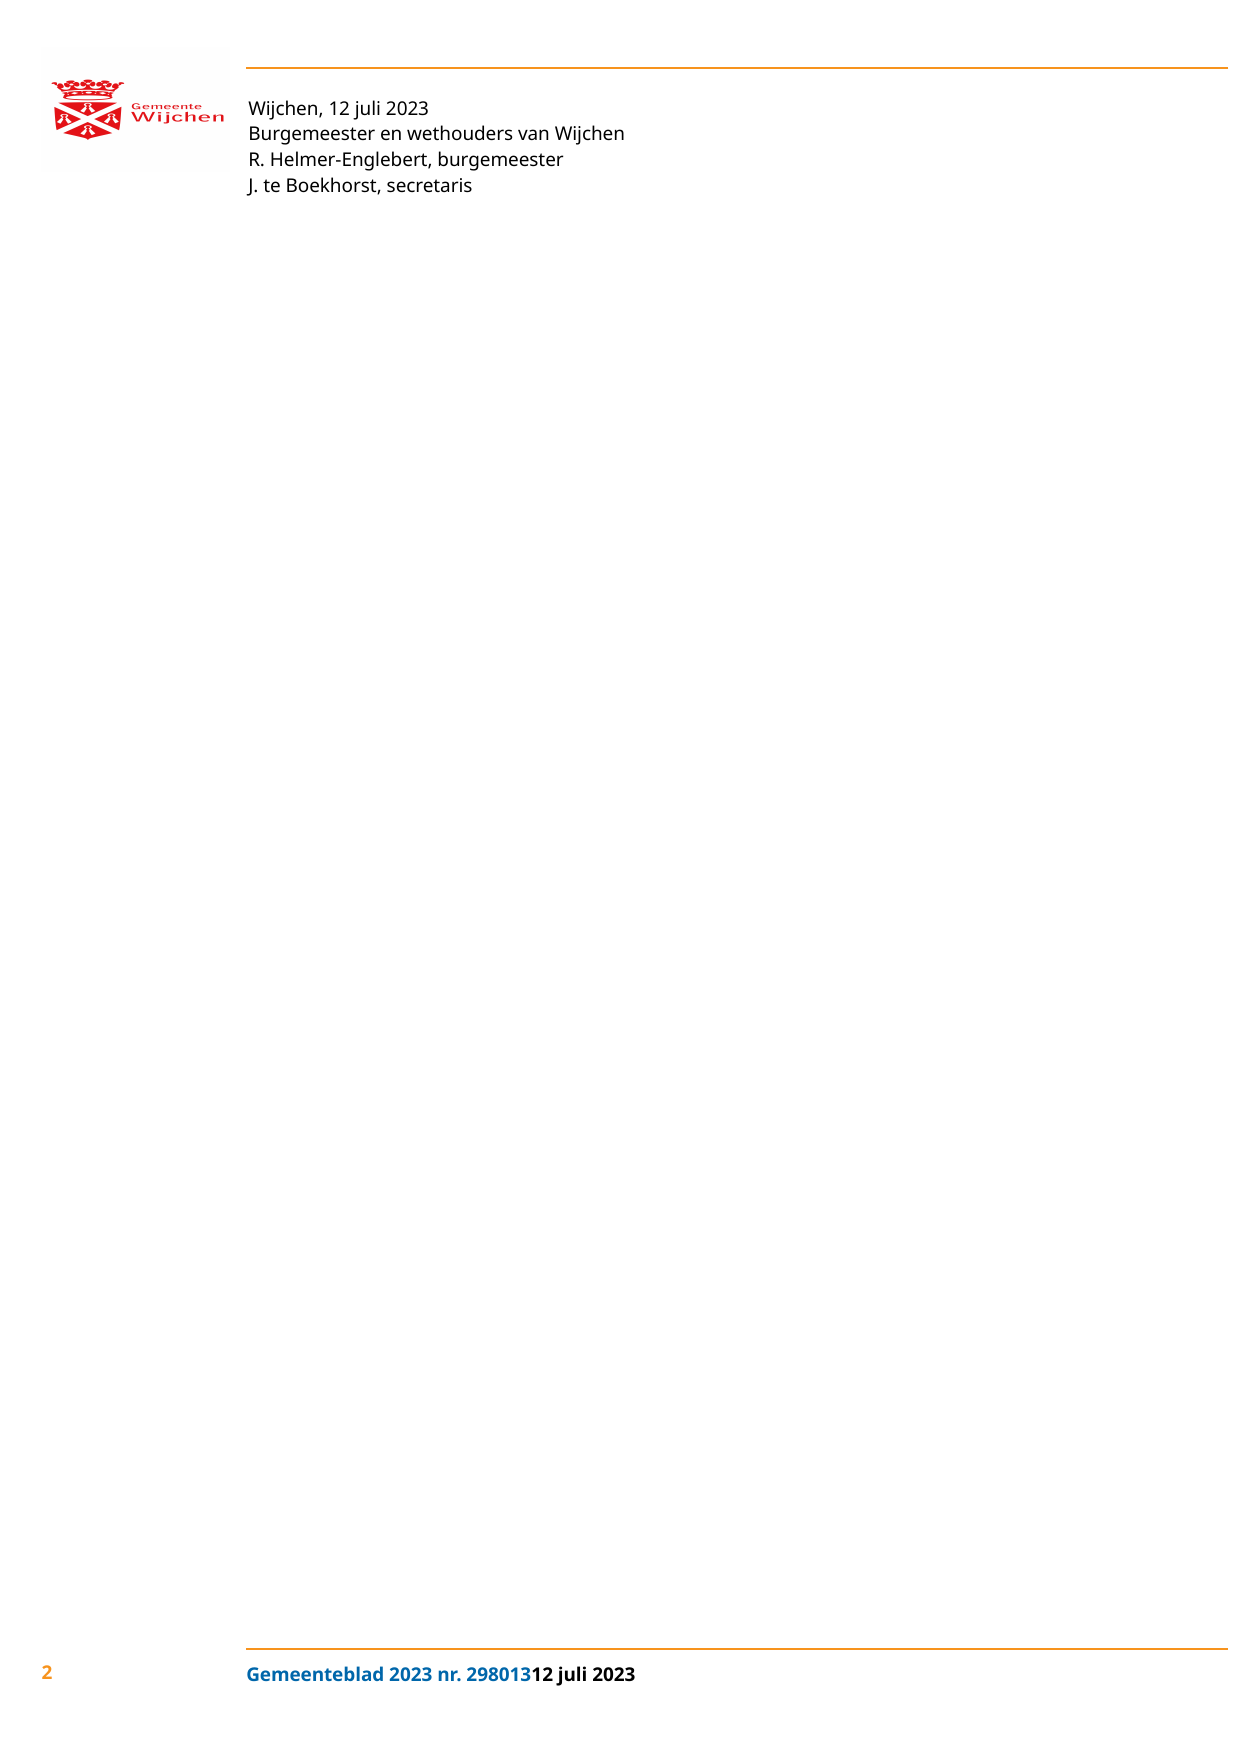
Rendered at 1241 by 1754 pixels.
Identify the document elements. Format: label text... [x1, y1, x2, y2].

picture [41, 47, 231, 172]
text R. Helmer-Englebert, burgemeester [248, 146, 1152, 172]
text Wijchen, 12 juli 2023 [248, 95, 1152, 121]
text Burgemeester en wethouders van Wijchen [248, 121, 1152, 146]
text J. te Boekhorst, secretaris [248, 172, 1152, 198]
